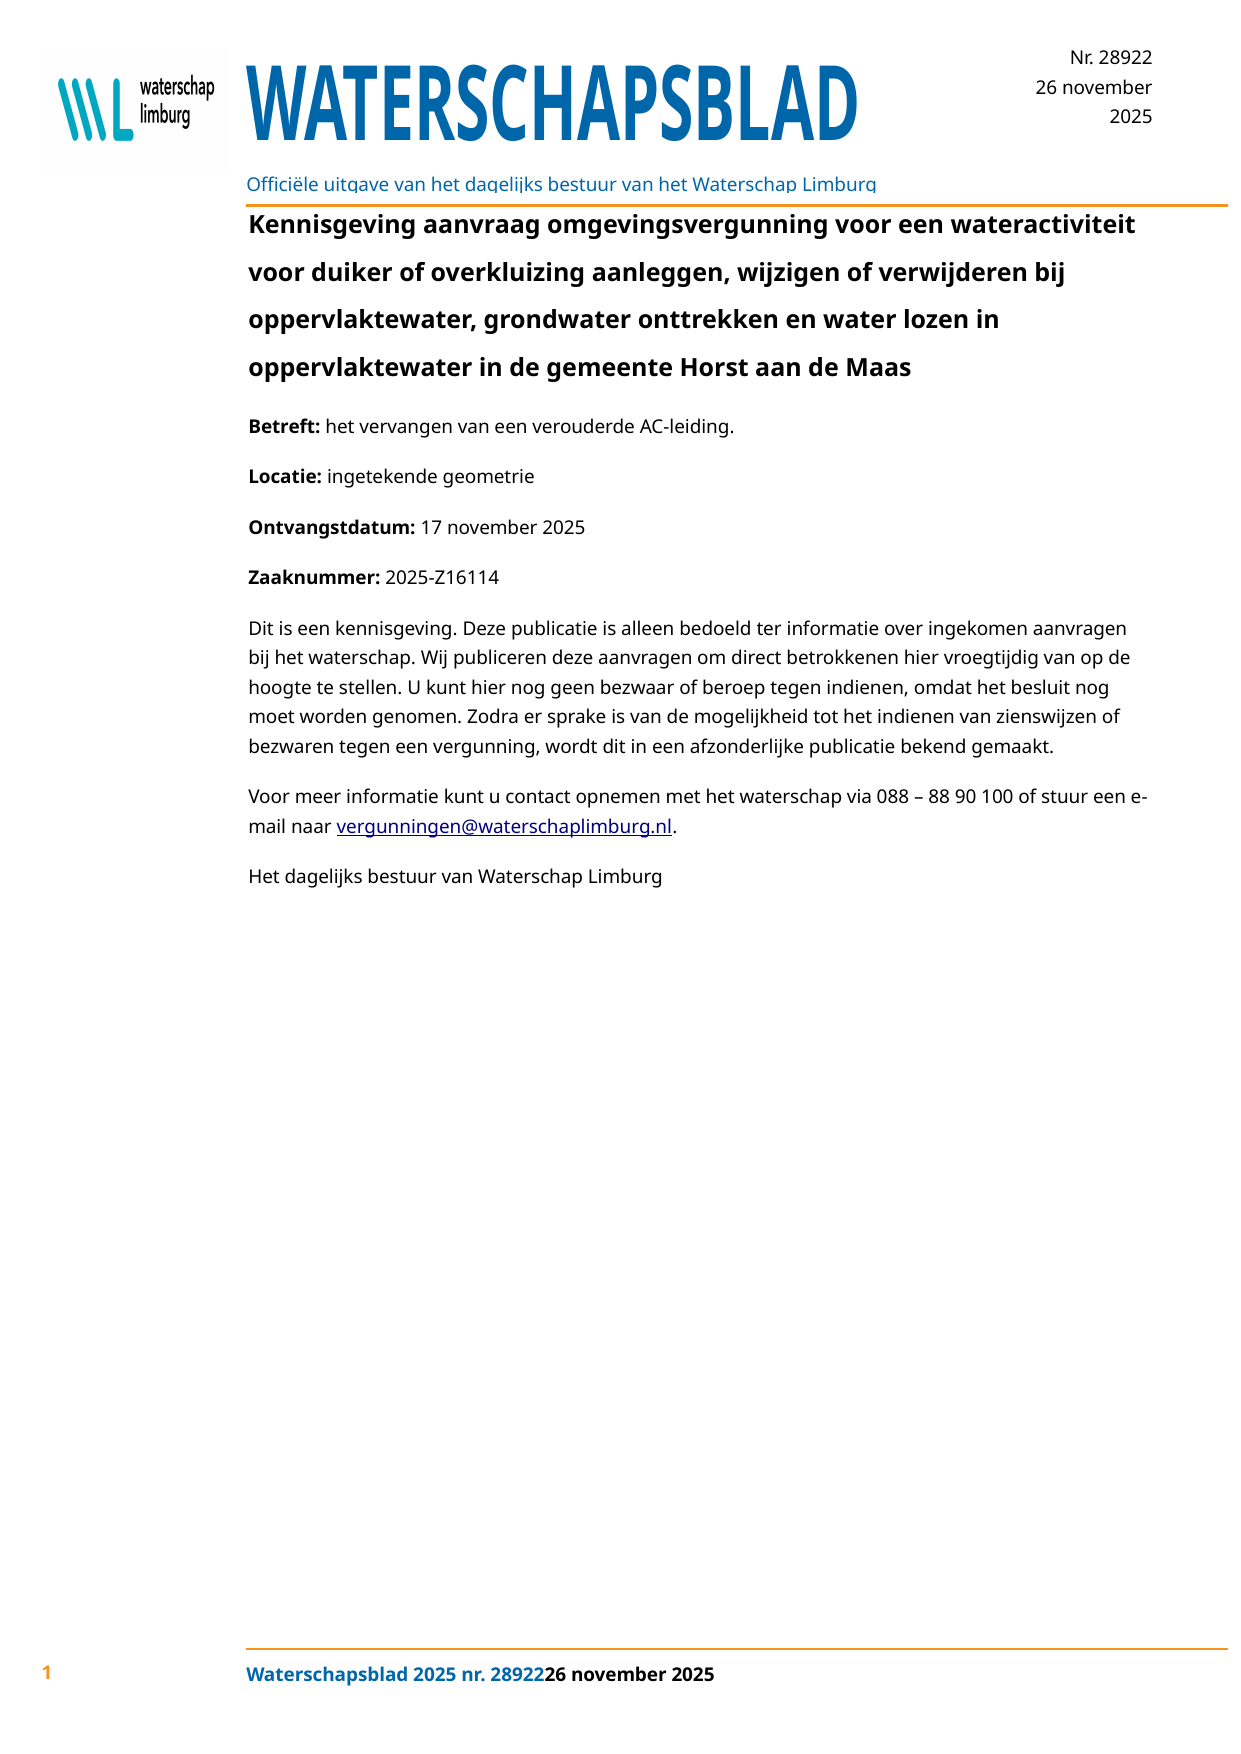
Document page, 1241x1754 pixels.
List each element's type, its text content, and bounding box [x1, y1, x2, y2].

text Kennisgeving aanvraag omgevingsvergunning voor een wateractiviteit voor duiker of overkluizing aanleggen, wijzigen of verwijderen bij oppervlaktewater, grondwater onttrekken en water lozen in oppervlaktewater in de gemeente Horst aan de Maas [248, 207, 1152, 384]
text Ontvangstdatum: 17 november 2025 [248, 514, 1152, 540]
text Betreft: het vervangen van een verouderde AC-leiding. [248, 413, 1152, 439]
text Het dagelijks bestuur van Waterschap Limburg [248, 863, 1152, 889]
text Voor meer informatie kunt u contact opnemen met het waterschap via 088 – 88 90 100 of stuur een e-mail naar vergunningen@waterschaplimburg.nl. [248, 783, 1152, 839]
text Locatie: ingetekende geometrie [248, 463, 1152, 489]
text Zaaknummer: 2025-Z16114 [248, 564, 1152, 590]
text Dit is een kennisgeving. Deze publicatie is alleen bedoeld ter informatie over ingekomen aanvragen bij het waterschap. Wij publiceren deze aanvragen om direct betrokkenen hier vroegtijdig van op de hoogte te stellen. U kunt hier nog geen bezwaar of beroep tegen indienen, omdat het besluit nog moet worden genomen. Zodra er sprake is van de mogelijkheid tot het indienen van zienswijzen of bezwaren tegen een vergunning, wordt dit in een afzonderlijke publicatie bekend gemaakt. [248, 615, 1152, 759]
picture [41, 47, 231, 172]
